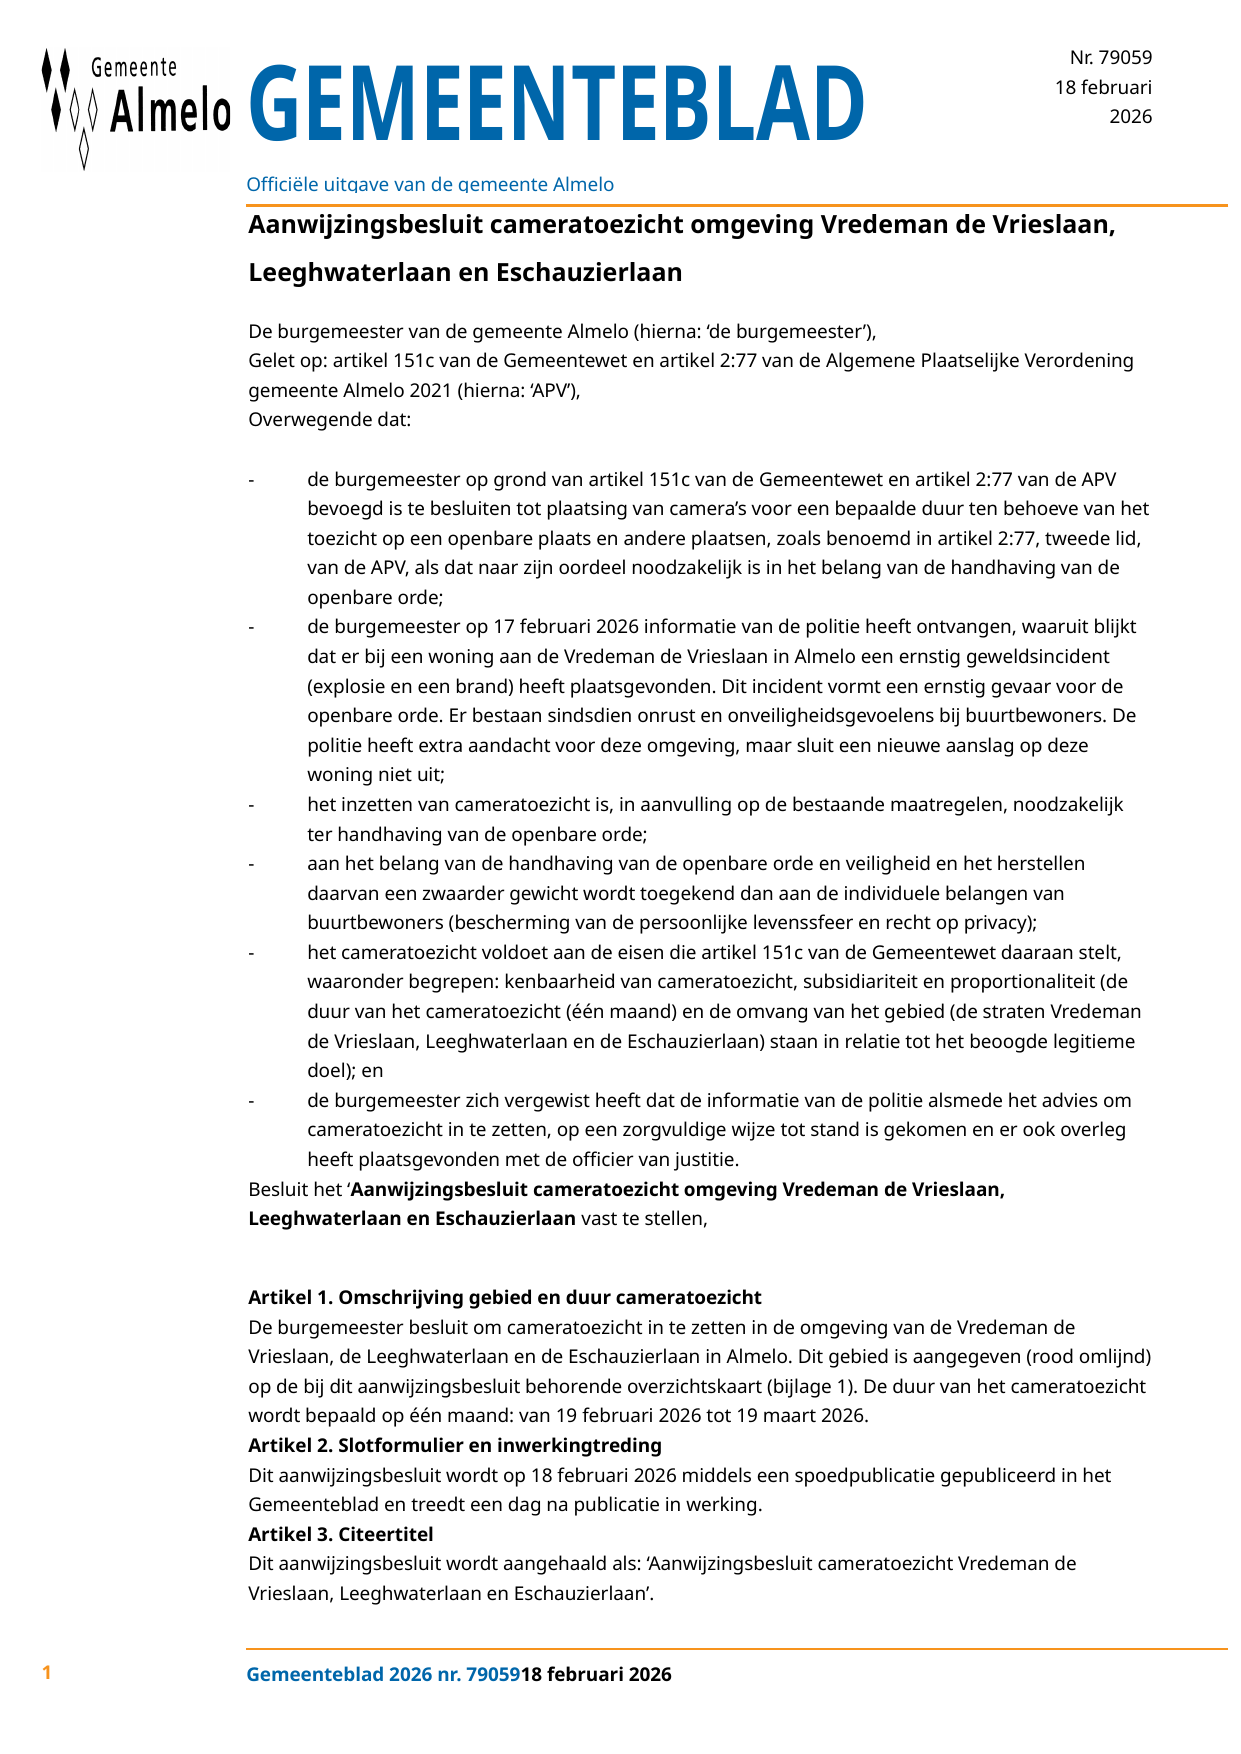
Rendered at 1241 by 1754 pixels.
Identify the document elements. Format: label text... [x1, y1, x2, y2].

list het inzetten van cameratoezicht is, in aanvulling op de bestaande maatregelen, noodzakelijk ter handhaving van de openbare orde; [248, 791, 1152, 847]
text De burgemeester besluit om cameratoezicht in te zetten in de omgeving van de Vredeman de Vrieslaan, de Leeghwaterlaan en de Eschauzierlaan in Almelo. Dit gebied is aangegeven (rood omlijnd) op de bij dit aanwijzingsbesluit behorende overzichtskaart (bijlage 1). De duur van het cameratoezicht wordt bepaald op één maand: van 19 februari 2026 tot 19 maart 2026. [248, 1314, 1152, 1428]
picture [41, 47, 231, 172]
list aan het belang van de handhaving van de openbare orde en veiligheid en het herstellen daarvan een zwaarder gewicht wordt toegekend dan aan de individuele belangen van buurtbewoners (bescherming van de persoonlijke levenssfeer en recht op privacy); [248, 850, 1152, 935]
text Artikel 1. Omschrijving gebied en duur cameratoezicht [248, 1284, 1152, 1310]
text Overwegende dat: [248, 407, 1152, 432]
text De burgemeester van de gemeente Almelo (hierna: ‘de burgemeester’), [248, 318, 1152, 344]
text Artikel 3. Citeertitel [248, 1521, 1152, 1547]
text Dit aanwijzingsbesluit wordt aangehaald als: ‘Aanwijzingsbesluit cameratoezicht Vredeman de Vrieslaan, Leeghwaterlaan en Eschauzierlaan’. [248, 1551, 1152, 1606]
list de burgemeester zich vergewist heeft dat de informatie van de politie alsmede het advies om cameratoezicht in te zetten, op een zorgvuldige wijze tot stand is gekomen en er ook overleg heeft plaatsgevonden met de officier van justitie. [248, 1087, 1152, 1172]
text Artikel 2. Slotformulier en inwerkingtreding [248, 1432, 1152, 1458]
list de burgemeester op grond van artikel 151c van de Gemeentewet en artikel 2:77 van de APV bevoegd is te besluiten tot plaatsing van camera’s voor een bepaalde duur ten behoeve van het toezicht op een openbare plaats en andere plaatsen, zoals benoemd in artikel 2:77, tweede lid, van de APV, als dat naar zijn oordeel noodzakelijk is in het belang van de handhaving van de openbare orde; [248, 466, 1152, 610]
text Dit aanwijzingsbesluit wordt op 18 februari 2026 middels een spoedpublicatie gepubliceerd in het Gemeenteblad en treedt een dag na publicatie in werking. [248, 1462, 1152, 1517]
text Besluit het ‘Aanwijzingsbesluit cameratoezicht omgeving Vredeman de Vrieslaan, Leeghwaterlaan en Eschauzierlaan vast te stellen, [248, 1176, 1152, 1231]
text Aanwijzingsbesluit cameratoezicht omgeving Vredeman de Vrieslaan, Leeghwaterlaan en Eschauzierlaan [248, 207, 1152, 288]
list het cameratoezicht voldoet aan de eisen die artikel 151c van de Gemeentewet daaraan stelt, waaronder begrepen: kenbaarheid van cameratoezicht, subsidiariteit en proportionaliteit (de duur van het cameratoezicht (één maand) en de omvang van het gebied (de straten Vredeman de Vrieslaan, Leeghwaterlaan en de Eschauzierlaan) staan in relatie tot het beoogde legitieme doel); en [248, 939, 1152, 1083]
text Gelet op: artikel 151c van de Gemeentewet en artikel 2:77 van de Algemene Plaatselijke Verordening gemeente Almelo 2021 (hierna: ‘APV’), [248, 347, 1152, 403]
list de burgemeester op 17 februari 2026 informatie van de politie heeft ontvangen, waaruit blijkt dat er bij een woning aan de Vredeman de Vrieslaan in Almelo een ernstig geweldsincident (explosie en een brand) heeft plaatsgevonden. Dit incident vormt een ernstig gevaar voor de openbare orde. Er bestaan sindsdien onrust en onveiligheidsgevoelens bij buurtbewoners. De politie heeft extra aandacht voor deze omgeving, maar sluit een nieuwe aanslag op deze woning niet uit; [248, 614, 1152, 787]
